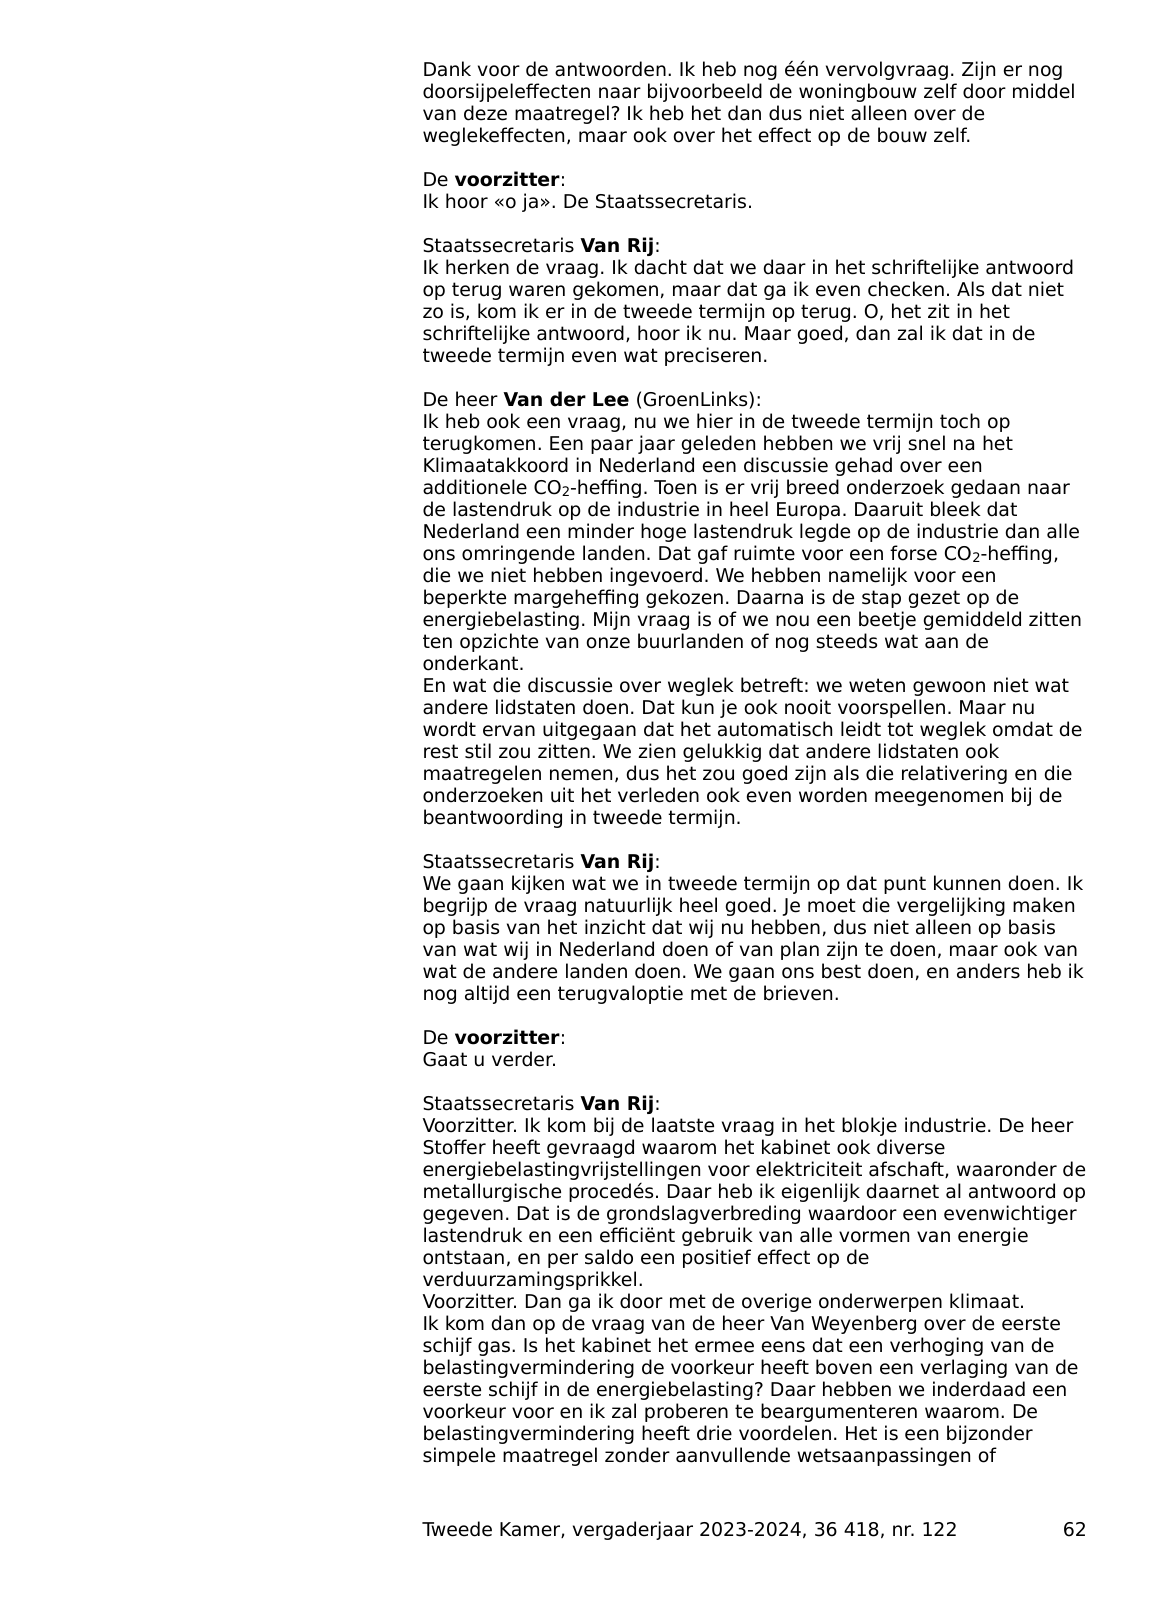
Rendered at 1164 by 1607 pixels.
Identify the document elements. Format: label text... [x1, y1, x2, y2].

text Ik hoor «o ja». De Staatssecretaris. [422, 191, 1087, 213]
text Voorzitter. Dan ga ik door met de overige onderwerpen klimaat. [422, 1291, 1087, 1313]
text Gaat u verder. [422, 1049, 1087, 1071]
text Dank voor de antwoorden. Ik heb nog één vervolgvraag. Zijn er nog doorsijpeleffecten naar bijvoorbeeld de woningbouw zelf door middel van deze maatregel? Ik heb het dan dus niet alleen over de weglekeffecten, maar ook over het effect op de bouw zelf. [422, 59, 1087, 147]
text Staatssecretaris Van Rij: [422, 1093, 1087, 1115]
text De voorzitter: [422, 1027, 1087, 1049]
text Staatssecretaris Van Rij: [422, 235, 1087, 257]
text Voorzitter. Ik kom bij de laatste vraag in het blokje industrie. De heer Stoffer heeft gevraagd waarom het kabinet ook diverse energiebelastingvrijstellingen voor elektriciteit afschaft, waaronder de metallurgische procedés. Daar heb ik eigenlijk daarnet al antwoord op gegeven. Dat is de grondslagverbreding waardoor een evenwichtiger lastendruk en een efficiënt gebruik van alle vormen van energie ontstaan, en per saldo een positief effect op de verduurzamingsprikkel. [422, 1115, 1087, 1291]
text De voorzitter: [422, 169, 1087, 191]
text De heer Van der Lee (GroenLinks): [422, 389, 1087, 411]
text Ik herken de vraag. Ik dacht dat we daar in het schriftelijke antwoord op terug waren gekomen, maar dat ga ik even checken. Als dat niet zo is, kom ik er in de tweede termijn op terug. O, het zit in het schriftelijke antwoord, hoor ik nu. Maar goed, dan zal ik dat in de tweede termijn even wat preciseren. [422, 257, 1087, 367]
text Staatssecretaris Van Rij: [422, 851, 1087, 873]
text Ik kom dan op de vraag van de heer Van Weyenberg over de eerste schijf gas. Is het kabinet het ermee eens dat een verhoging van de belastingvermindering de voorkeur heeft boven een verlaging van de eerste schijf in de energiebelasting? Daar hebben we inderdaad een voorkeur voor en ik zal proberen te beargumenteren waarom. De belastingvermindering heeft drie voordelen. Het is een bijzonder simpele maatregel zonder aanvullende wetsaanpassingen of [422, 1313, 1087, 1467]
text Ik heb ook een vraag, nu we hier in de tweede termijn toch op terugkomen. Een paar jaar geleden hebben we vrij snel na het Klimaatakkoord in Nederland een discussie gehad over een additionele CO2-heffing. Toen is er vrij breed onderzoek gedaan naar de lastendruk op de industrie in heel Europa. Daaruit bleek dat Nederland een minder hoge lastendruk legde op de industrie dan alle ons omringende landen. Dat gaf ruimte voor een forse CO2-heffing, die we niet hebben ingevoerd. We hebben namelijk voor een beperkte margeheffing gekozen. Daarna is de stap gezet op de energiebelasting. Mijn vraag is of we nou een beetje gemiddeld zitten ten opzichte van onze buurlanden of nog steeds wat aan de onderkant. [422, 411, 1087, 675]
text En wat die discussie over weglek betreft: we weten gewoon niet wat andere lidstaten doen. Dat kun je ook nooit voorspellen. Maar nu wordt ervan uitgegaan dat het automatisch leidt tot weglek omdat de rest stil zou zitten. We zien gelukkig dat andere lidstaten ook maatregelen nemen, dus het zou goed zijn als die relativering en die onderzoeken uit het verleden ook even worden meegenomen bij de beantwoording in tweede termijn. [422, 675, 1087, 829]
text We gaan kijken wat we in tweede termijn op dat punt kunnen doen. Ik begrijp de vraag natuurlijk heel goed. Je moet die vergelijking maken op basis van het inzicht dat wij nu hebben, dus niet alleen op basis van wat wij in Nederland doen of van plan zijn te doen, maar ook van wat de andere landen doen. We gaan ons best doen, en anders heb ik nog altijd een terugvaloptie met de brieven. [422, 873, 1087, 1005]
